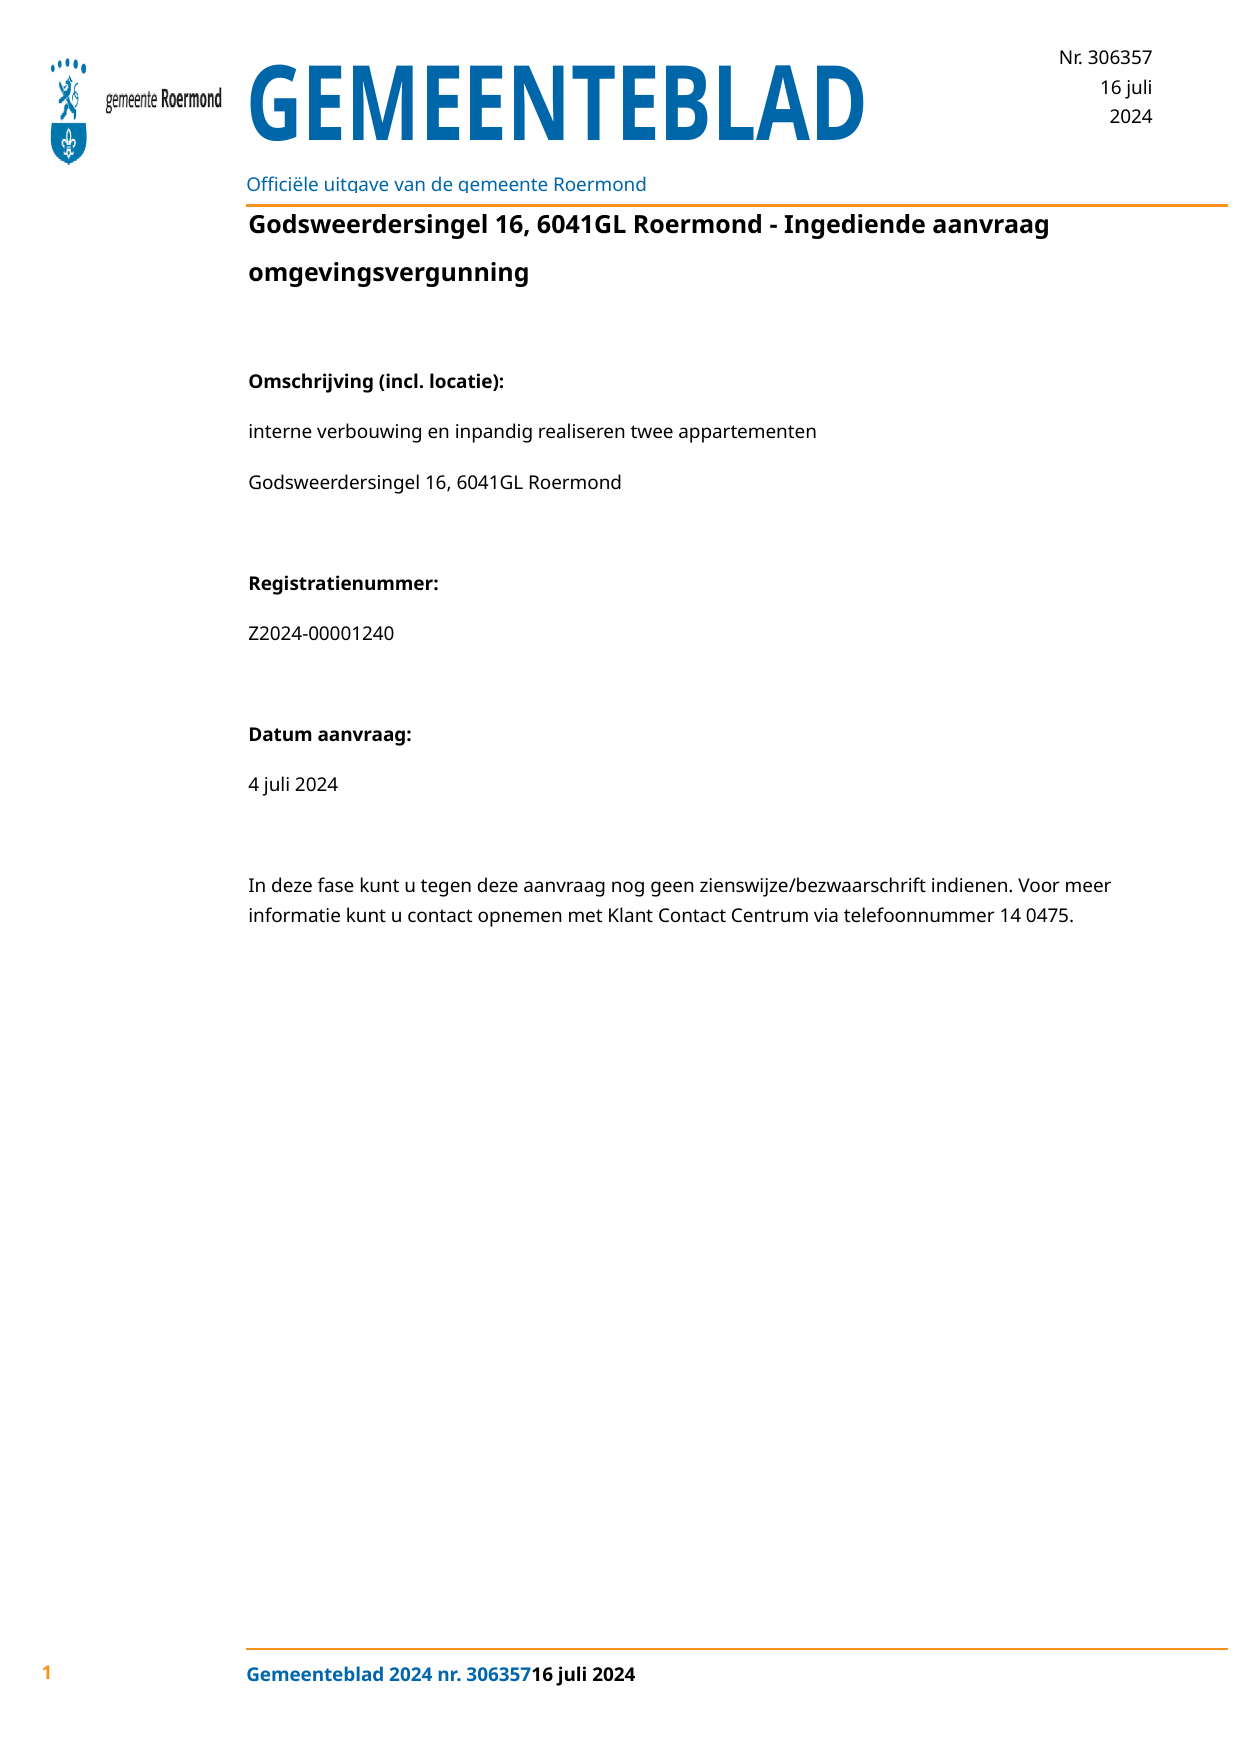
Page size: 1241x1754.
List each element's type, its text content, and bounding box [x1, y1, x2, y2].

text Z2024-00001240 [248, 620, 1152, 646]
text Datum aanvraag: [248, 721, 1152, 747]
text Godsweerdersingel 16, 6041GL Roermond [248, 469, 1152, 495]
text Omschrijving (incl. locatie): [248, 368, 1152, 394]
text In deze fase kunt u tegen deze aanvraag nog geen zienswijze/bezwaarschrift indienen. Voor meer informatie kunt u contact opnemen met Klant Contact Centrum via telefoonnummer 14 0475. [248, 872, 1152, 928]
text Godsweerdersingel 16, 6041GL Roermond - Ingediende aanvraag omgevingsvergunning [248, 207, 1152, 288]
text Registratienummer: [248, 570, 1152, 596]
text 4 juli 2024 [248, 772, 1152, 797]
picture [41, 47, 231, 172]
text interne verbouwing en inpandig realiseren twee appartementen [248, 419, 1152, 444]
